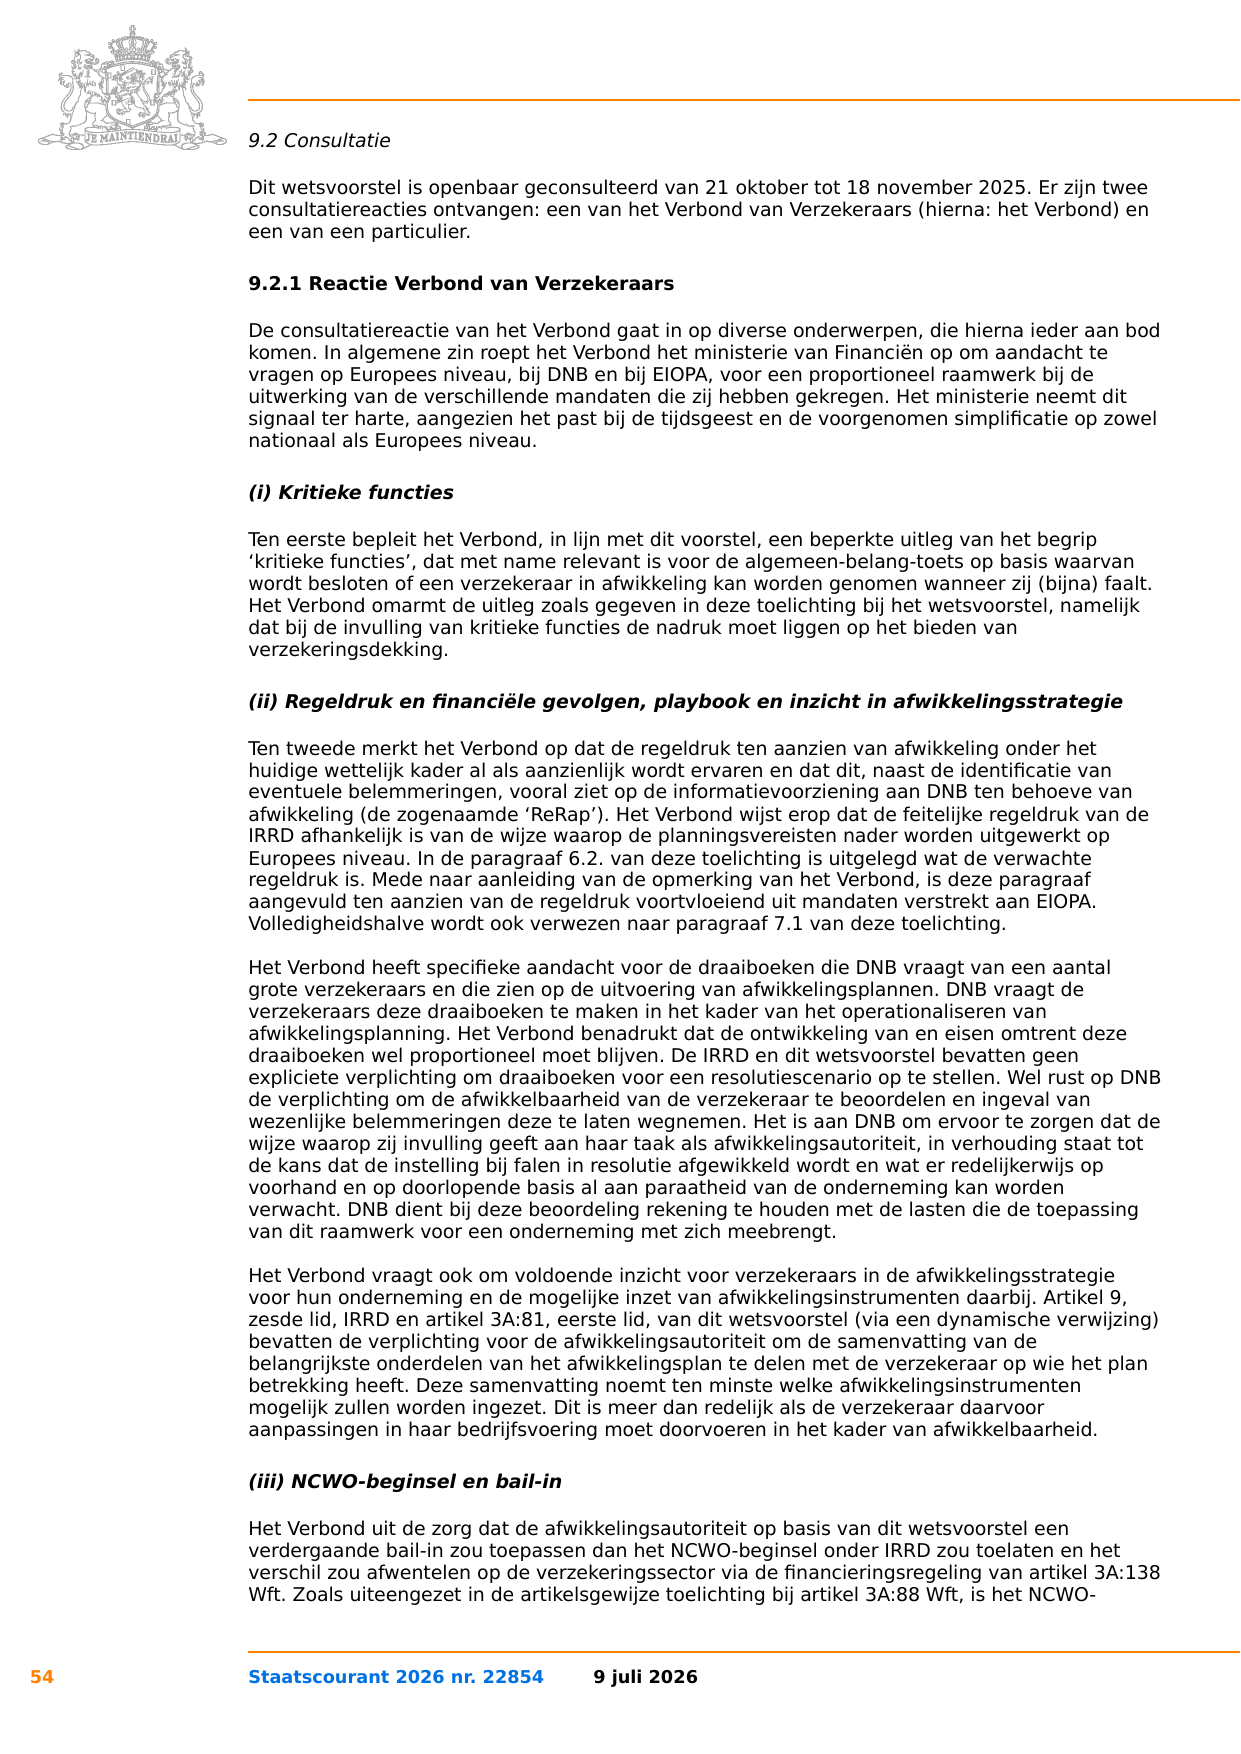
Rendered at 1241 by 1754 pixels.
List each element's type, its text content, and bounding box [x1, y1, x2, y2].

text Ten eerste bepleit het Verbond, in lijn met dit voorstel, een beperkte uitleg van het begrip ‘kritieke functies’, dat met name relevant is voor de algemeen-belang-toets op basis waarvan wordt besloten of een verzekeraar in afwikkeling kan worden genomen wanneer zij (bijna) faalt. Het Verbond omarmt de uitleg zoals gegeven in deze toelichting bij het wetsvoorstel, namelijk dat bij de invulling van kritieke functies de nadruk moet liggen op het bieden van verzekeringsdekking. [248, 529, 1163, 661]
text De consultatiereactie van het Verbond gaat in op diverse onderwerpen, die hierna ieder aan bod komen. In algemene zin roept het Verbond het ministerie van Financiën op om aandacht te vragen op Europees niveau, bij DNB en bij EIOPA, voor een proportioneel raamwerk bij de uitwerking van de verschillende mandaten die zij hebben gekregen. Het ministerie neemt dit signaal ter harte, aangezien het past bij de tijdsgeest en de voorgenomen simplificatie op zowel nationaal als Europees niveau. [248, 320, 1163, 452]
subtitle (ii) Regeldruk en financiële gevolgen, playbook en inzicht in afwikkelingsstrategie [248, 691, 1163, 712]
subtitle 9.2.1 Reactie Verbond van Verzekeraars [248, 273, 1163, 295]
subtitle (i) Kritieke functies [248, 482, 1163, 504]
subtitle (iii) NCWO-beginsel en bail-in [248, 1471, 1163, 1493]
text Het Verbond heeft specifieke aandacht voor de draaiboeken die DNB vraagt van een aantal grote verzekeraars en die zien op de uitvoering van afwikkelingsplannen. DNB vraagt de verzekeraars deze draaiboeken te maken in het kader van het operationaliseren van afwikkelingsplanning. Het Verbond benadrukt dat de ontwikkeling van en eisen omtrent deze draaiboeken wel proportioneel moet blijven. De IRRD en dit wetsvoorstel bevatten geen expliciete verplichting om draaiboeken voor een resolutiescenario op te stellen. Wel rust op DNB de verplichting om de afwikkelbaarheid van de verzekeraar te beoordelen en ingeval van wezenlijke belemmeringen deze te laten wegnemen. Het is aan DNB om ervoor te zorgen dat de wijze waarop zij invulling geeft aan haar taak als afwikkelingsautoriteit, in verhouding staat tot de kans dat de instelling bij falen in resolutie afgewikkeld wordt en wat er redelijkerwijs op voorhand en op doorlopende basis al aan paraatheid van de onderneming kan worden verwacht. DNB dient bij deze beoordeling rekening te houden met de lasten die de toepassing van dit raamwerk voor een onderneming met zich meebrengt. [248, 957, 1163, 1243]
text Het Verbond uit de zorg dat de afwikkelingsautoriteit op basis van dit wetsvoorstel een verdergaande bail-in zou toepassen dan het NCWO-beginsel onder IRRD zou toelaten en het verschil zou afwentelen op de verzekeringssector via de financieringsregeling van artikel 3A:138 Wft. Zoals uiteengezet in de artikelsgewijze toelichting bij artikel 3A:88 Wft, is het NCWO- [248, 1518, 1163, 1606]
subtitle 9.2 Consultatie [248, 130, 1163, 152]
text Dit wetsvoorstel is openbaar geconsulteerd van 21 oktober tot 18 november 2025. Er zijn twee consultatiereacties ontvangen: een van het Verbond van Verzekeraars (hierna: het Verbond) en een van een particulier. [248, 177, 1163, 243]
text Ten tweede merkt het Verbond op dat de regeldruk ten aanzien van afwikkeling onder het huidige wettelijk kader al als aanzienlijk wordt ervaren en dat dit, naast de identificatie van eventuele belemmeringen, vooral ziet op de informatievoorziening aan DNB ten behoeve van afwikkeling (de zogenaamde ‘ReRap’). Het Verbond wijst erop dat de feitelijke regeldruk van de IRRD afhankelijk is van de wijze waarop de planningsvereisten nader worden uitgewerkt op Europees niveau. In de paragraaf 6.2. van deze toelichting is uitgelegd wat de verwachte regeldruk is. Mede naar aanleiding van de opmerking van het Verbond, is deze paragraaf aangevuld ten aanzien van de regeldruk voortvloeiend uit mandaten verstrekt aan EIOPA. Volledigheidshalve wordt ook verwezen naar paragraaf 7.1 van deze toelichting. [248, 737, 1163, 935]
text Het Verbond vraagt ook om voldoende inzicht voor verzekeraars in de afwikkelingsstrategie voor hun onderneming en de mogelijke inzet van afwikkelingsinstrumenten daarbij. Artikel 9, zesde lid, IRRD en artikel 3A:81, eerste lid, van dit wetsvoorstel (via een dynamische verwijzing) bevatten de verplichting voor de afwikkelingsautoriteit om de samenvatting van de belangrijkste onderdelen van het afwikkelingsplan te delen met de verzekeraar op wie het plan betrekking heeft. Deze samenvatting noemt ten minste welke afwikkelingsinstrumenten mogelijk zullen worden ingezet. Dit is meer dan redelijk als de verzekeraar daarvoor aanpassingen in haar bedrijfsvoering moet doorvoeren in het kader van afwikkelbaarheid. [248, 1265, 1163, 1441]
picture [38, 25, 227, 150]
